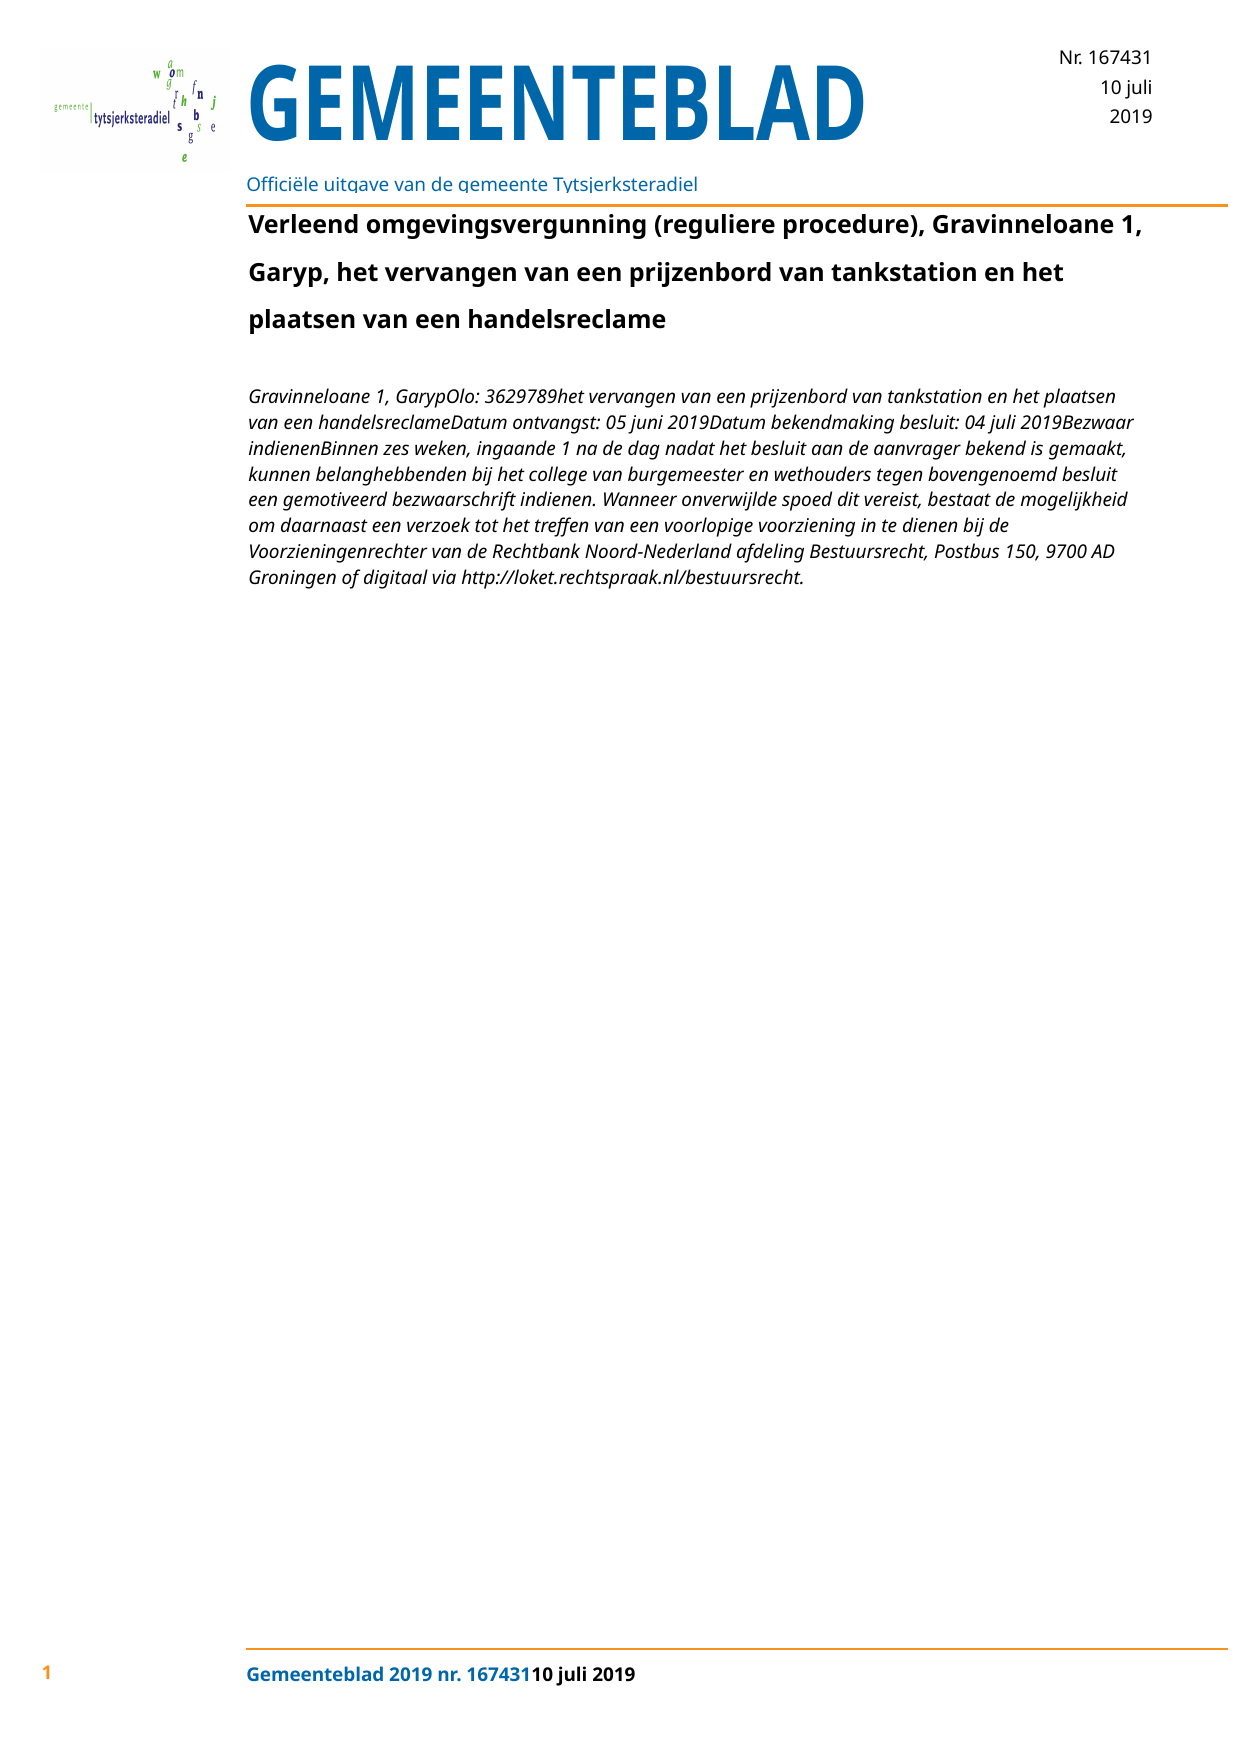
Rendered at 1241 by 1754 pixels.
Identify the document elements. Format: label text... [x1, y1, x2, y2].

picture [41, 47, 231, 172]
text Gravinneloane 1, GarypOlo: 3629789het vervangen van een prijzenbord van tankstation en het plaatsen van een handelsreclameDatum ontvangst: 05 juni 2019Datum bekendmaking besluit: 04 juli 2019Bezwaar indienenBinnen zes weken, ingaande 1 na de dag nadat het besluit aan de aanvrager bekend is gemaakt, kunnen belanghebbenden bij het college van burgemeester en wethouders tegen bovengenoemd besluit een gemotiveerd bezwaarschrift indienen. Wanneer onverwijlde spoed dit vereist, bestaat de mogelijkheid om daarnaast een verzoek tot het treffen van een voorlopige voorziening in te dienen bij de Voorzieningenrechter van de Rechtbank Noord-Nederland afdeling Bestuursrecht, Postbus 150, 9700 AD Groningen of digitaal via http://loket.rechtspraak.nl/bestuursrecht. [248, 384, 1152, 589]
text Verleend omgevingsvergunning (reguliere procedure), Gravinneloane 1, Garyp, het vervangen van een prijzenbord van tankstation en het plaatsen van een handelsreclame [248, 207, 1152, 336]
